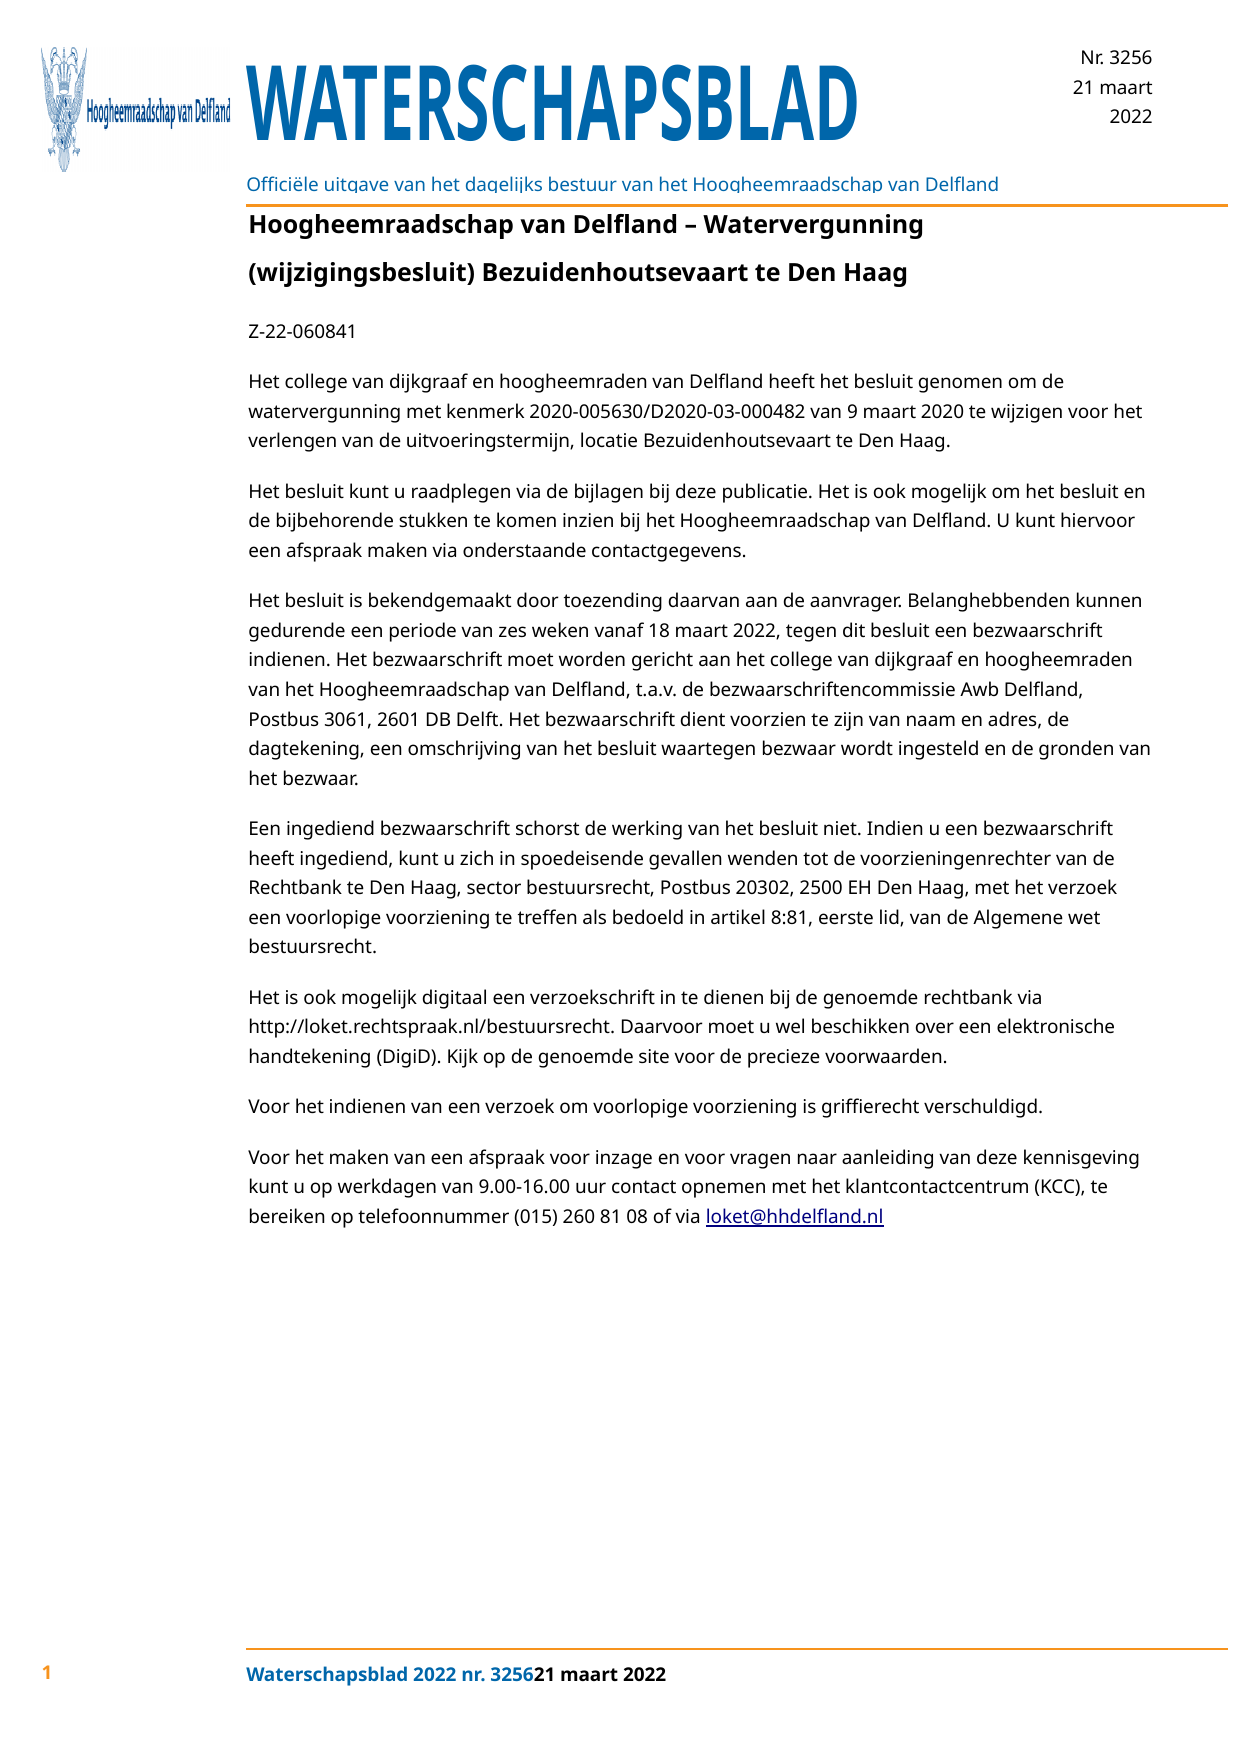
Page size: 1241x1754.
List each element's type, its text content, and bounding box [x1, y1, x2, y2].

text Voor het indienen van een verzoek om voorlopige voorziening is griffierecht verschuldigd. [248, 1094, 1152, 1119]
text Het besluit kunt u raadplegen via de bijlagen bij deze publicatie. Het is ook mogelijk om het besluit en de bijbehorende stukken te komen inzien bij het Hoogheemraadschap van Delfland. U kunt hiervoor een afspraak maken via onderstaande contactgegevens. [248, 478, 1152, 563]
text Het besluit is bekendgemaakt door toezending daarvan aan de aanvrager. Belanghebbenden kunnen gedurende een periode van zes weken vanaf 18 maart 2022, tegen dit besluit een bezwaarschrift indienen. Het bezwaarschrift moet worden gericht aan het college van dijkgraaf en hoogheemraden van het Hoogheemraadschap van Delfland, t.a.v. de bezwaarschriftencommissie Awb Delfland, Postbus 3061, 2601 DB Delft. Het bezwaarschrift dient voorzien te zijn van naam en adres, de dagtekening, een omschrijving van het besluit waartegen bezwaar wordt ingesteld en de gronden van het bezwaar. [248, 587, 1152, 791]
text Hoogheemraadschap van Delfland – Watervergunning (wijzigingsbesluit) Bezuidenhoutsevaart te Den Haag [248, 207, 1152, 288]
picture [41, 47, 231, 172]
text Het college van dijkgraaf en hoogheemraden van Delfland heeft het besluit genomen om de watervergunning met kenmerk 2020-005630/D2020-03-000482 van 9 maart 2020 te wijzigen voor het verlengen van de uitvoeringstermijn, locatie Bezuidenhoutsevaart te Den Haag. [248, 368, 1152, 453]
text Een ingediend bezwaarschrift schorst de werking van het besluit niet. Indien u een bezwaarschrift heeft ingediend, kunt u zich in spoedeisende gevallen wenden tot de voorzieningenrechter van de Rechtbank te Den Haag, sector bestuursrecht, Postbus 20302, 2500 EH Den Haag, met het verzoek een voorlopige voorziening te treffen als bedoeld in artikel 8:81, eerste lid, van de Algemene wet bestuursrecht. [248, 815, 1152, 959]
text Het is ook mogelijk digitaal een verzoekschrift in te dienen bij de genoemde rechtbank via http://loket.rechtspraak.nl/bestuursrecht. Daarvoor moet u wel beschikken over een elektronische handtekening (DigiD). Kijk op de genoemde site voor de precieze voorwaarden. [248, 984, 1152, 1069]
text Z-22-060841 [248, 318, 1152, 344]
text Voor het maken van een afspraak voor inzage en voor vragen naar aanleiding van deze kennisgeving kunt u op werkdagen van 9.00-16.00 uur contact opnemen met het klantcontactcentrum (KCC), te bereiken op telefoonnummer (015) 260 81 08 of via loket@hhdelfland.nl [248, 1144, 1152, 1229]
